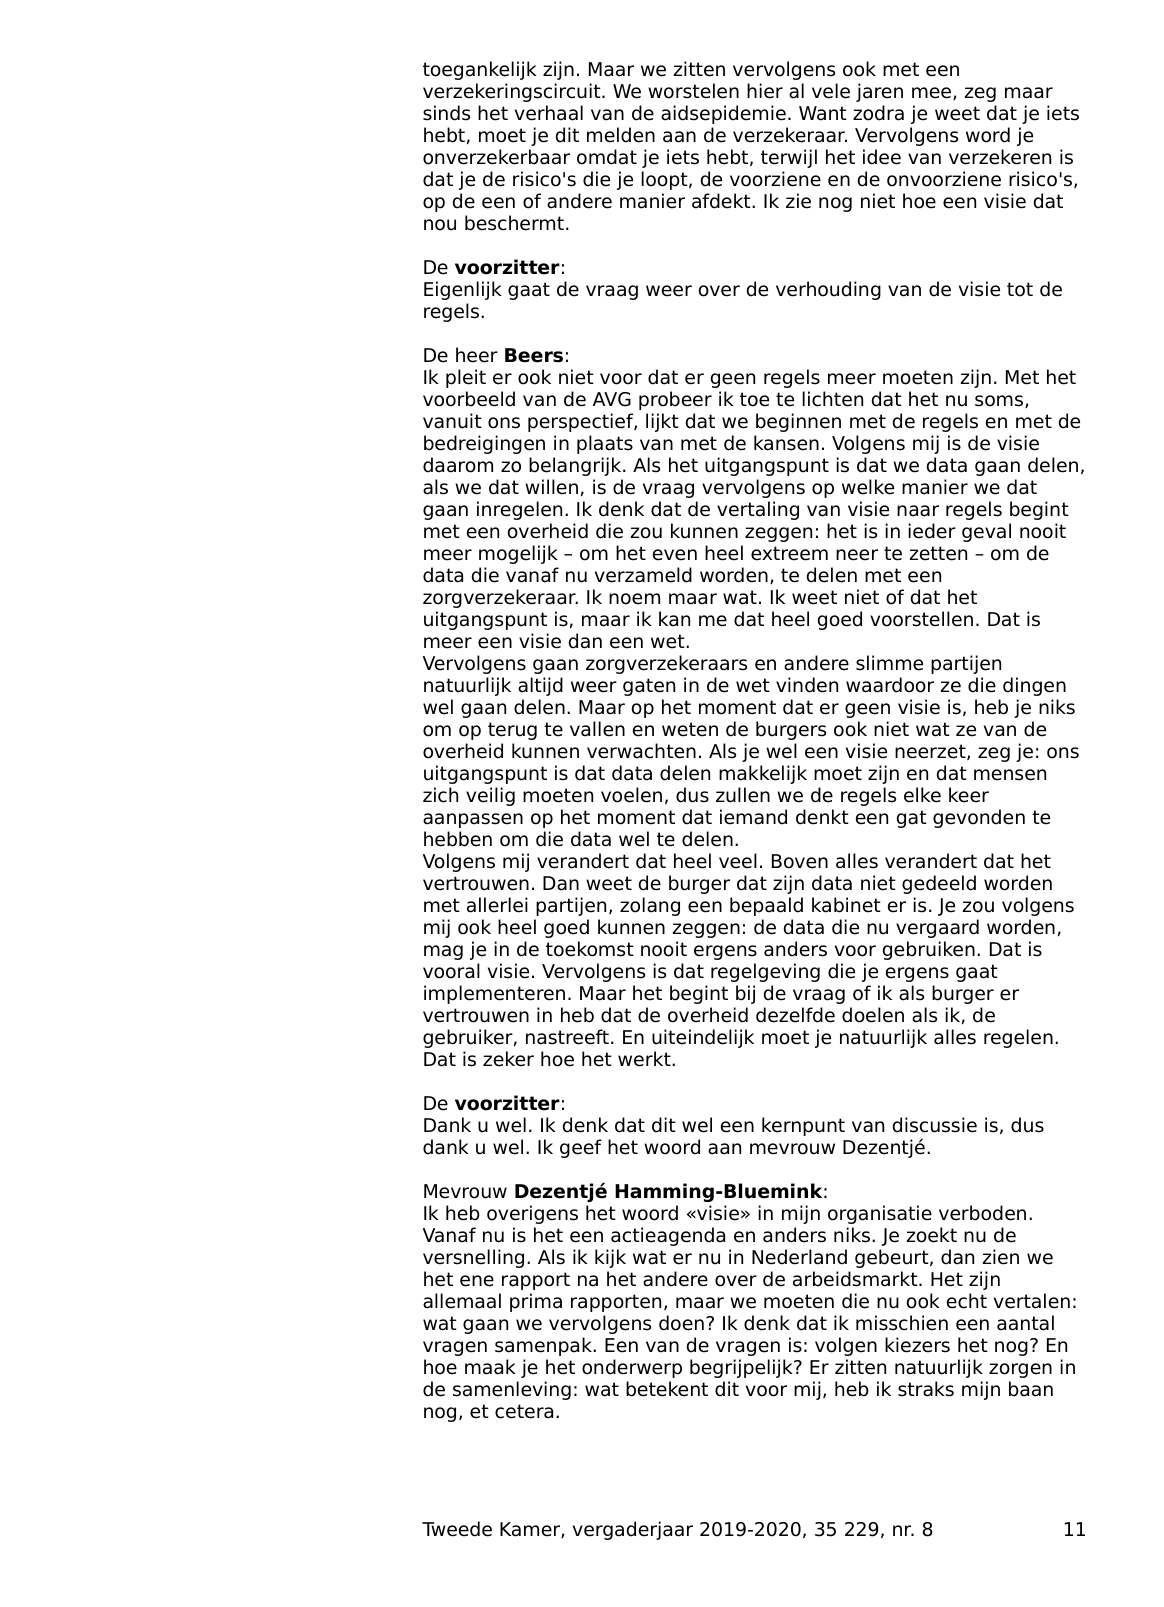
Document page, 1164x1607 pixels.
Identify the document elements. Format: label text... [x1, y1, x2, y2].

text Ik heb overigens het woord «visie» in mijn organisatie verboden. Vanaf nu is het een actieagenda en anders niks. Je zoekt nu de versnelling. Als ik kijk wat er nu in Nederland gebeurt, dan zien we het ene rapport na het andere over de arbeidsmarkt. Het zijn allemaal prima rapporten, maar we moeten die nu ook echt vertalen: wat gaan we vervolgens doen? Ik denk dat ik misschien een aantal vragen samenpak. Een van de vragen is: volgen kiezers het nog? En hoe maak je het onderwerp begrijpelijk? Er zitten natuurlijk zorgen in de samenleving: wat betekent dit voor mij, heb ik straks mijn baan nog, et cetera. [422, 1203, 1087, 1423]
text De voorzitter: [422, 1093, 1087, 1115]
text Vervolgens gaan zorgverzekeraars en andere slimme partijen natuurlijk altijd weer gaten in de wet vinden waardoor ze die dingen wel gaan delen. Maar op het moment dat er geen visie is, heb je niks om op terug te vallen en weten de burgers ook niet wat ze van de overheid kunnen verwachten. Als je wel een visie neerzet, zeg je: ons uitgangspunt is dat data delen makkelijk moet zijn en dat mensen zich veilig moeten voelen, dus zullen we de regels elke keer aanpassen op het moment dat iemand denkt een gat gevonden te hebben om die data wel te delen. [422, 653, 1087, 851]
text Dank u wel. Ik denk dat dit wel een kernpunt van discussie is, dus dank u wel. Ik geef het woord aan mevrouw Dezentjé. [422, 1115, 1087, 1159]
text Ik pleit er ook niet voor dat er geen regels meer moeten zijn. Met het voorbeeld van de AVG probeer ik toe te lichten dat het nu soms, vanuit ons perspectief, lijkt dat we beginnen met de regels en met de bedreigingen in plaats van met de kansen. Volgens mij is de visie daarom zo belangrijk. Als het uitgangspunt is dat we data gaan delen, als we dat willen, is de vraag vervolgens op welke manier we dat gaan inregelen. Ik denk dat de vertaling van visie naar regels begint met een overheid die zou kunnen zeggen: het is in ieder geval nooit meer mogelijk – om het even heel extreem neer te zetten – om de data die vanaf nu verzameld worden, te delen met een zorgverzekeraar. Ik noem maar wat. Ik weet niet of dat het uitgangspunt is, maar ik kan me dat heel goed voorstellen. Dat is meer een visie dan een wet. [422, 367, 1087, 653]
text toegankelijk zijn. Maar we zitten vervolgens ook met een verzekeringscircuit. We worstelen hier al vele jaren mee, zeg maar sinds het verhaal van de aidsepidemie. Want zodra je weet dat je iets hebt, moet je dit melden aan de verzekeraar. Vervolgens word je onverzekerbaar omdat je iets hebt, terwijl het idee van verzekeren is dat je de risico's die je loopt, de voorziene en de onvoorziene risico's, op de een of andere manier afdekt. Ik zie nog niet hoe een visie dat nou beschermt. [422, 59, 1087, 235]
text Volgens mij verandert dat heel veel. Boven alles verandert dat het vertrouwen. Dan weet de burger dat zijn data niet gedeeld worden met allerlei partijen, zolang een bepaald kabinet er is. Je zou volgens mij ook heel goed kunnen zeggen: de data die nu vergaard worden, mag je in de toekomst nooit ergens anders voor gebruiken. Dat is vooral visie. Vervolgens is dat regelgeving die je ergens gaat implementeren. Maar het begint bij de vraag of ik als burger er vertrouwen in heb dat de overheid dezelfde doelen als ik, de gebruiker, nastreeft. En uiteindelijk moet je natuurlijk alles regelen. Dat is zeker hoe het werkt. [422, 851, 1087, 1071]
text De heer Beers: [422, 345, 1087, 367]
text Mevrouw Dezentjé Hamming-Bluemink: [422, 1181, 1087, 1203]
text Eigenlijk gaat de vraag weer over de verhouding van de visie tot de regels. [422, 279, 1087, 323]
text De voorzitter: [422, 257, 1087, 279]
